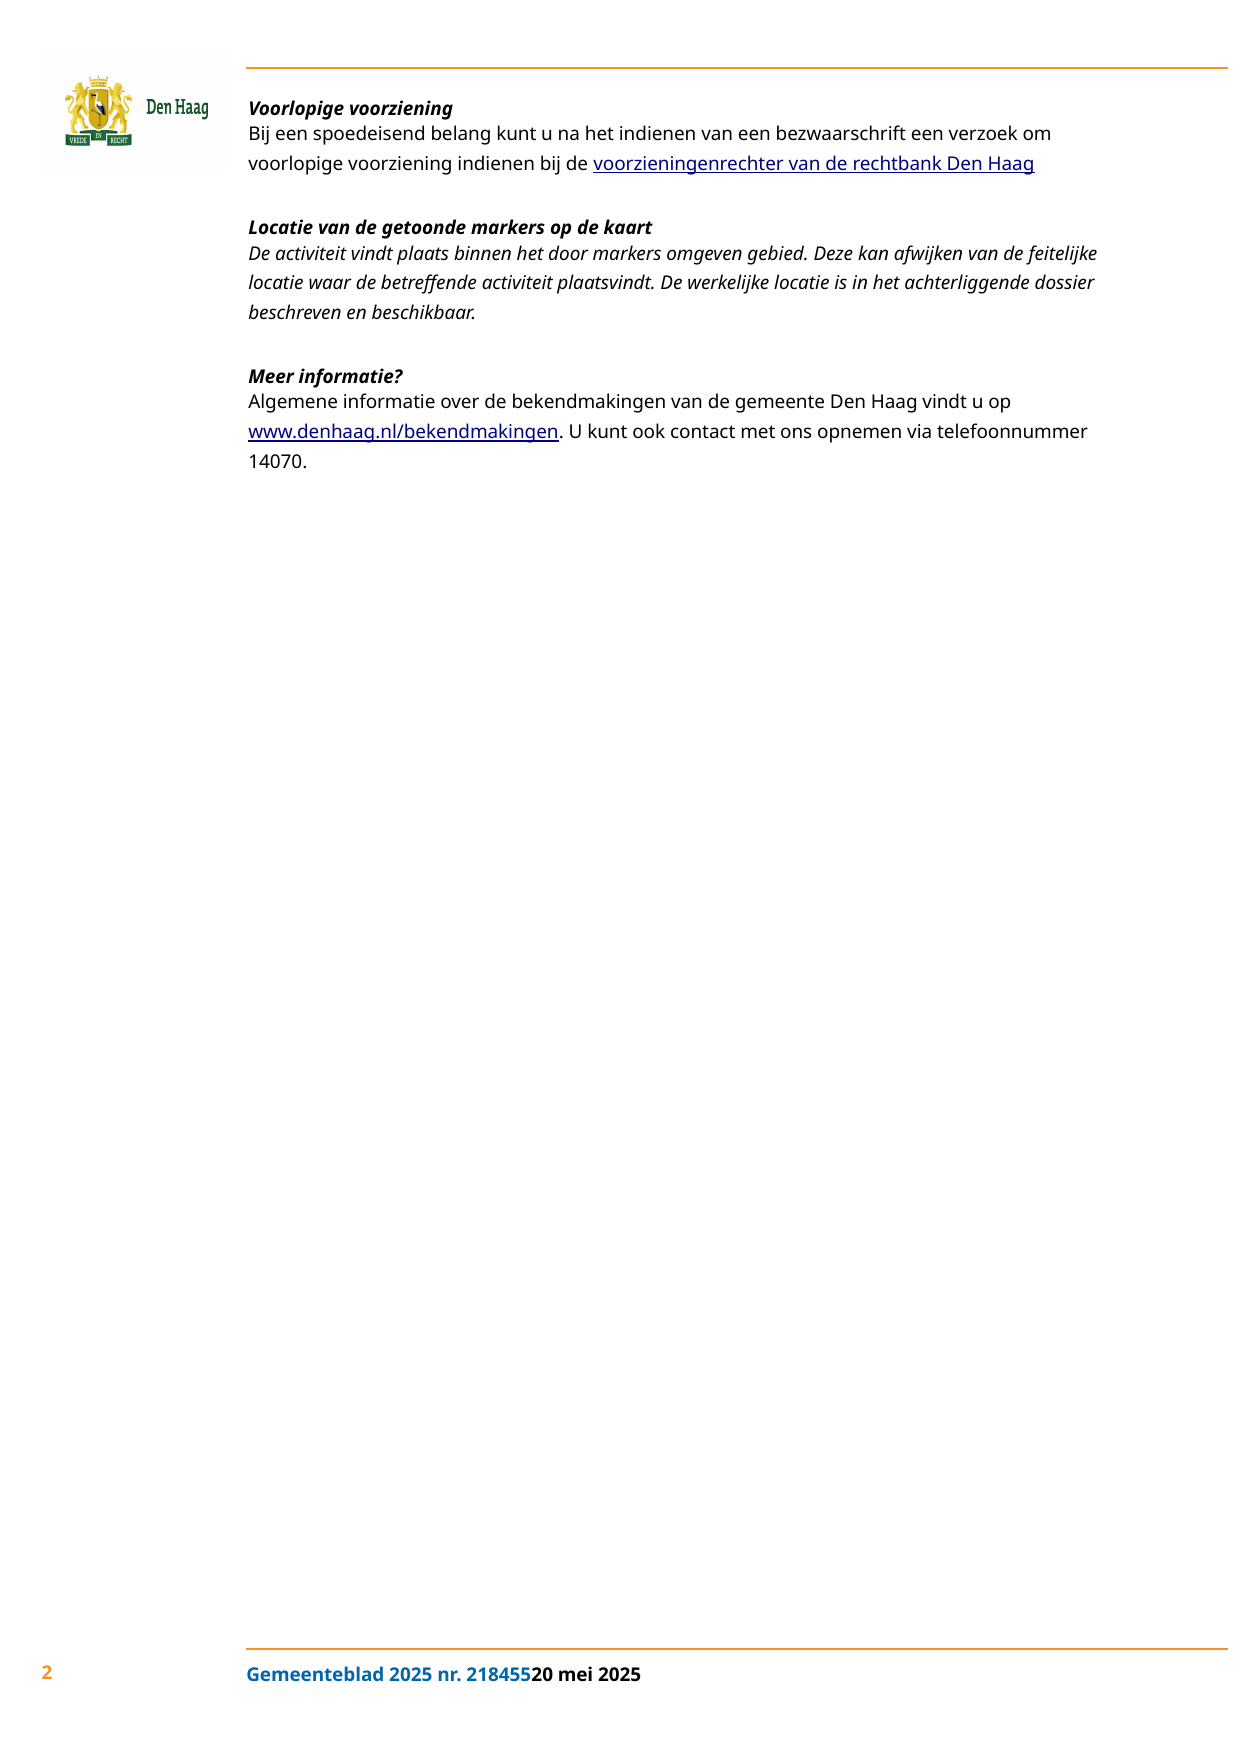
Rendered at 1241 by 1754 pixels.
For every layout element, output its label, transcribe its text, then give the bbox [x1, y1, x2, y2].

text De activiteit vindt plaats binnen het door markers omgeven gebied. Deze kan afwijken van de feitelijke locatie waar de betreffende activiteit plaatsvindt. De werkelijke locatie is in het achterliggende dossier beschreven en beschikbaar. [248, 240, 1152, 325]
text Locatie van de getoonde markers op de kaart [248, 214, 1152, 240]
picture [41, 47, 231, 172]
text Algemene informatie over de bekendmakingen van de gemeente Den Haag vindt u op www.denhaag.nl/bekendmakingen. U kunt ook contact met ons opnemen via telefoonnummer 14070. [248, 389, 1152, 473]
text Bij een spoedeisend belang kunt u na het indienen van een bezwaarschrift een verzoek om voorlopige voorziening indienen bij de voorzieningenrechter van de rechtbank Den Haag [248, 121, 1152, 176]
text Meer informatie? [248, 363, 1152, 389]
text Voorlopige voorziening [248, 95, 1152, 121]
